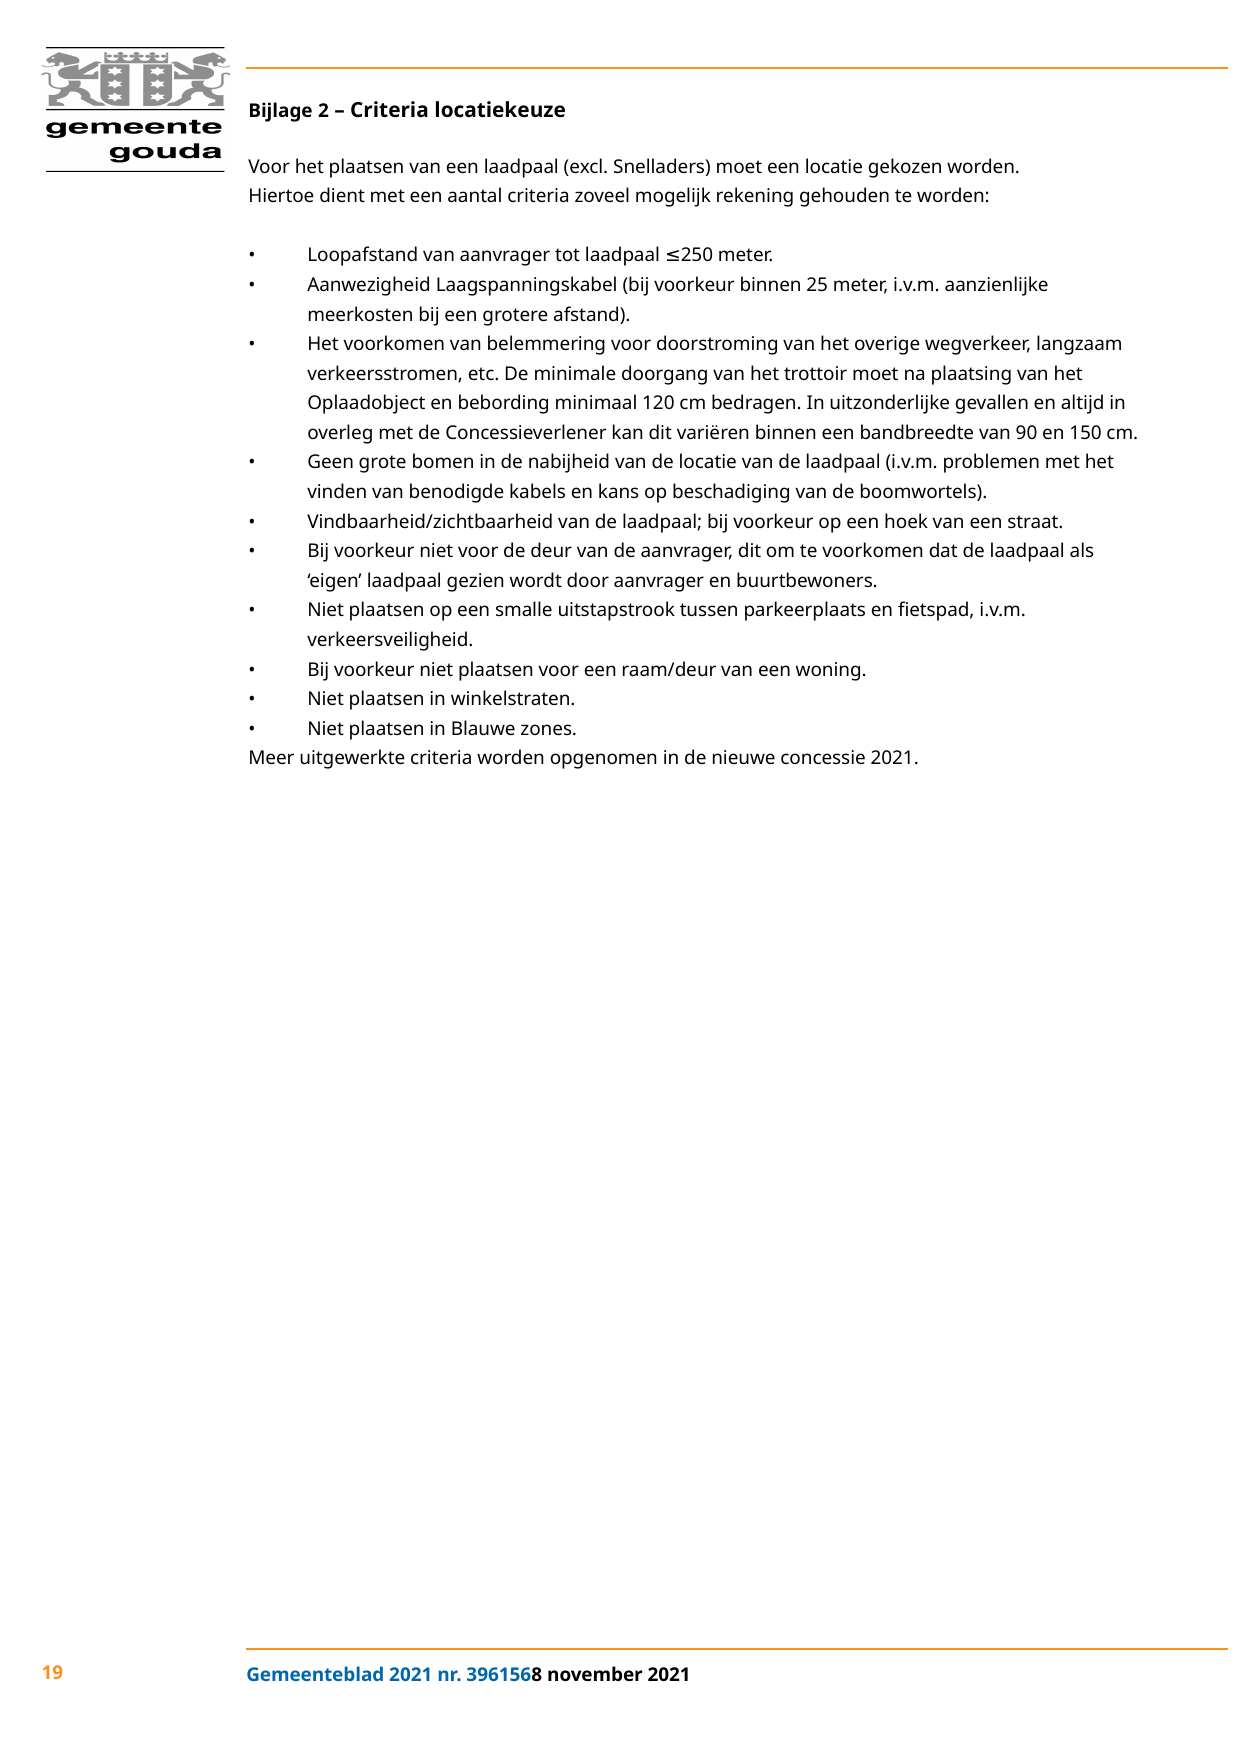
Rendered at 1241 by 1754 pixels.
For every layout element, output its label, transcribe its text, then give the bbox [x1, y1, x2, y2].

list Bij voorkeur niet voor de deur van de aanvrager, dit om te voorkomen dat de laadpaal als ‘eigen’ laadpaal gezien wordt door aanvrager en buurtbewoners. [248, 537, 1152, 593]
text Bijlage 2 – Criteria locatiekeuze [248, 95, 1152, 123]
text Hiertoe dient met een aantal criteria zoveel mogelijk rekening gehouden te worden: [248, 182, 1152, 208]
list Vindbaarheid/zichtbaarheid van de laadpaal; bij voorkeur op een hoek van een straat. [248, 508, 1152, 534]
picture [41, 47, 231, 172]
text Voor het plaatsen van een laadpaal (excl. Snelladers) moet een locatie gekozen worden. [248, 153, 1152, 179]
text Meer uitgewerkte criteria worden opgenomen in de nieuwe concessie 2021. [248, 744, 1152, 770]
list Niet plaatsen op een smalle uitstapstrook tussen parkeerplaats en fietspad, i.v.m. verkeersveiligheid. [248, 597, 1152, 652]
list Geen grote bomen in de nabijheid van de locatie van de laadpaal (i.v.m. problemen met het vinden van benodigde kabels en kans op beschadiging van de boomwortels). [248, 449, 1152, 504]
list Niet plaatsen in winkelstraten. [248, 685, 1152, 711]
list Bij voorkeur niet plaatsen voor een raam/deur van een woning. [248, 656, 1152, 682]
list Loopafstand van aanvrager tot laadpaal ≤250 meter. [248, 242, 1152, 267]
list Niet plaatsen in Blauwe zones. [248, 715, 1152, 741]
list Aanwezigheid Laagspanningskabel (bij voorkeur binnen 25 meter, i.v.m. aanzienlijke meerkosten bij een grotere afstand). [248, 271, 1152, 327]
list Het voorkomen van belemmering voor doorstroming van het overige wegverkeer, langzaam verkeersstromen, etc. De minimale doorgang van het trottoir moet na plaatsing van het Oplaadobject en bebording minimaal 120 cm bedragen. In uitzonderlijke gevallen en altijd in overleg met de Concessieverlener kan dit variëren binnen een bandbreedte van 90 en 150 cm. [248, 330, 1152, 445]
